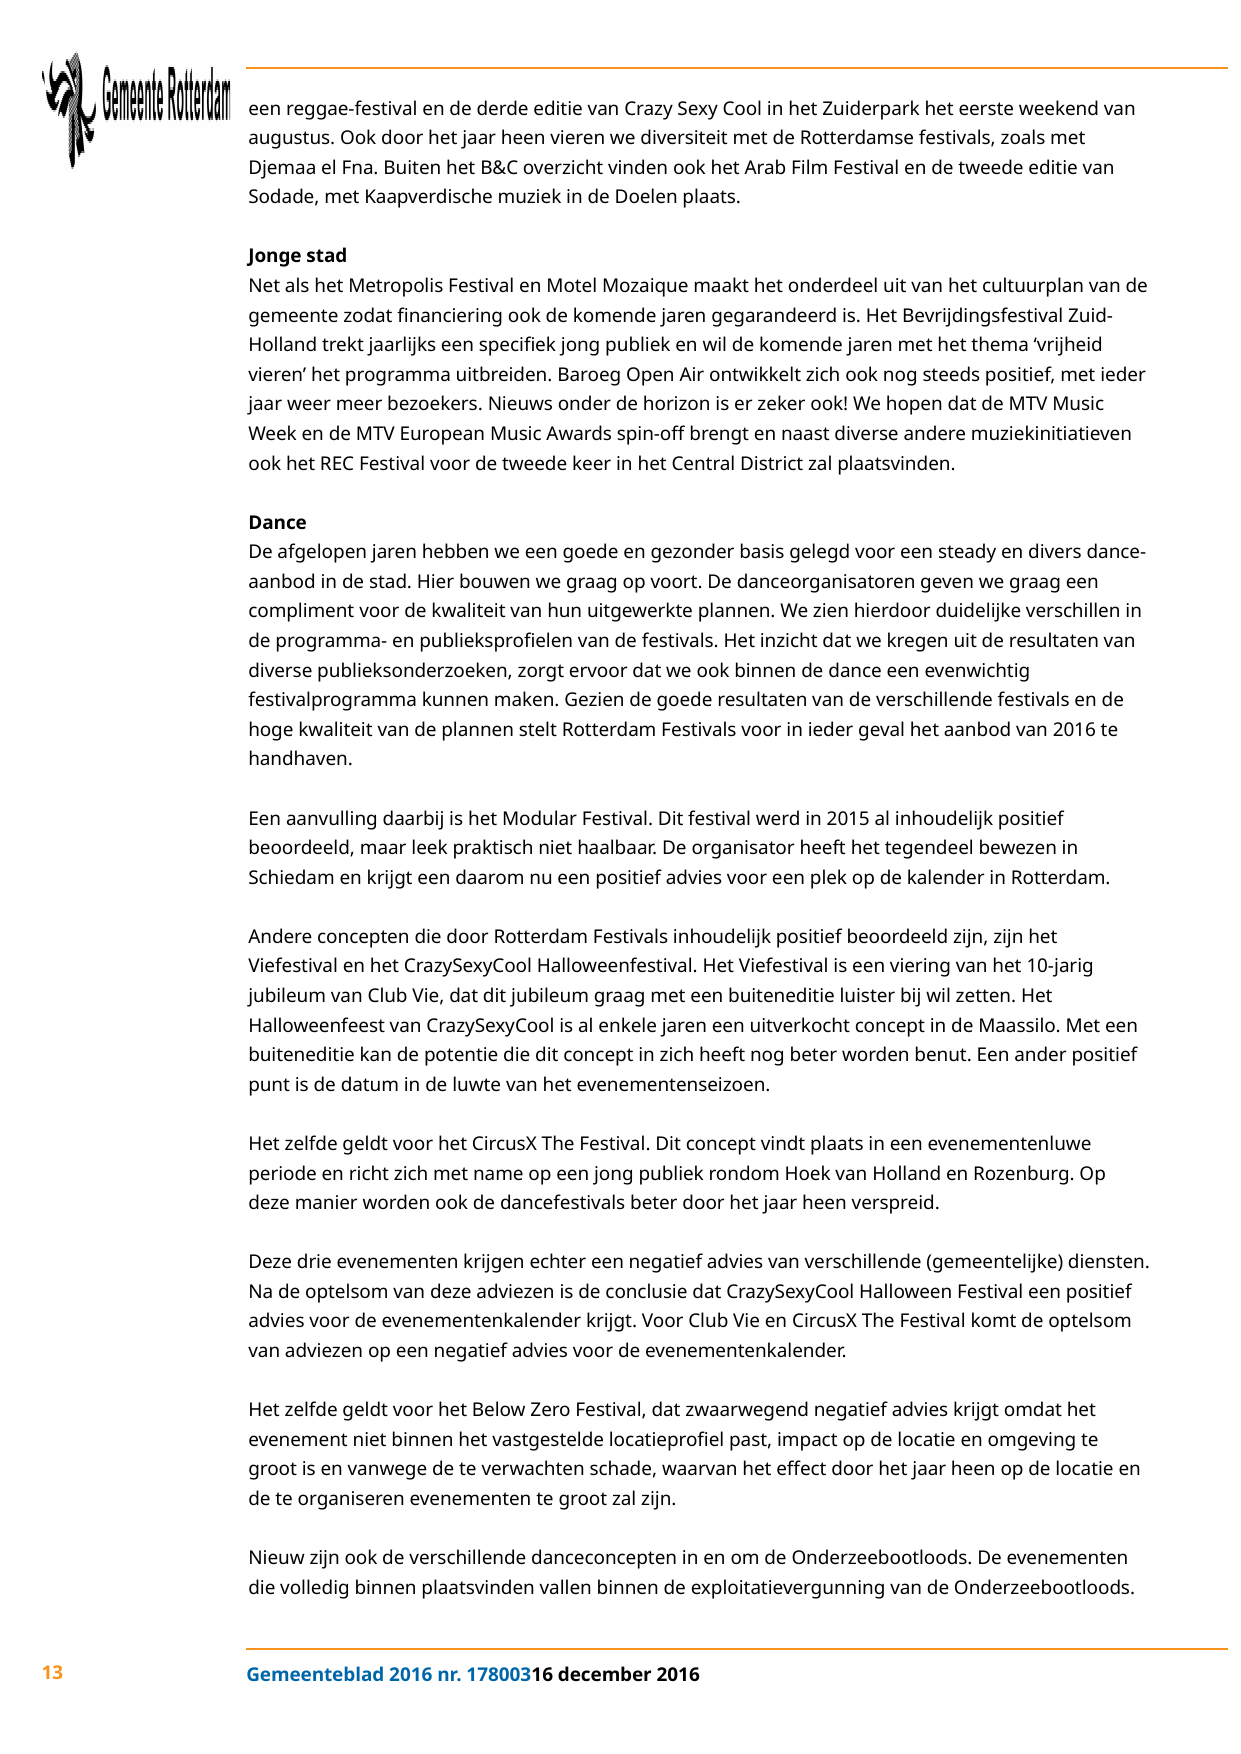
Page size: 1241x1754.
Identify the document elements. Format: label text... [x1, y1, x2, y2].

text Deze drie evenementen krijgen echter een negatief advies van verschillende (gemeentelijke) diensten. Na de optelsom van deze adviezen is de conclusie dat CrazySexyCool Halloween Festival een positief advies voor de evenementenkalender krijgt. Voor Club Vie en CircusX The Festival komt de optelsom van adviezen op een negatief advies voor de evenementenkalender. [248, 1248, 1152, 1363]
text Een aanvulling daarbij is het Modular Festival. Dit festival werd in 2015 al inhoudelijk positief beoordeeld, maar leek praktisch niet haalbaar. De organisator heeft het tegendeel bewezen in Schiedam en krijgt een daarom nu een positief advies voor een plek op de kalender in Rotterdam. [248, 805, 1152, 890]
text Het zelfde geldt voor het Below Zero Festival, dat zwaarwegend negatief advies krijgt omdat het evenement niet binnen het vastgestelde locatieprofiel past, impact op de locatie en omgeving te groot is en vanwege de te verwachten schade, waarvan het effect door het jaar heen op de locatie en de te organiseren evenementen te groot zal zijn. [248, 1396, 1152, 1511]
text Dance [248, 509, 1152, 535]
text Net als het Metropolis Festival en Motel Mozaique maakt het onderdeel uit van het cultuurplan van de gemeente zodat financiering ook de komende jaren gegarandeerd is. Het Bevrijdingsfestival Zuid-Holland trekt jaarlijks een specifiek jong publiek en wil de komende jaren met het thema ‘vrijheid vieren’ het programma uitbreiden. Baroeg Open Air ontwikkelt zich ook nog steeds positief, met ieder jaar weer meer bezoekers. Nieuws onder de horizon is er zeker ook! We hopen dat de MTV Music Week en de MTV European Music Awards spin-off brengt en naast diverse andere muziekinitiatieven ook het REC Festival voor de tweede keer in het Central District zal plaatsvinden. [248, 272, 1152, 476]
text Jonge stad [248, 243, 1152, 268]
text De afgelopen jaren hebben we een goede en gezonder basis gelegd voor een steady en divers dance-aanbod in de stad. Hier bouwen we graag op voort. De danceorganisatoren geven we graag een compliment voor de kwaliteit van hun uitgewerkte plannen. We zien hierdoor duidelijke verschillen in de programma- en publieksprofielen van de festivals. Het inzicht dat we kregen uit de resultaten van diverse publieksonderzoeken, zorgt ervoor dat we ook binnen de dance een evenwichtig festivalprogramma kunnen maken. Gezien de goede resultaten van de verschillende festivals en de hoge kwaliteit van de plannen stelt Rotterdam Festivals voor in ieder geval het aanbod van 2016 te handhaven. [248, 538, 1152, 771]
text Het zelfde geldt voor het CircusX The Festival. Dit concept vindt plaats in een evenementenluwe periode en richt zich met name op een jong publiek rondom Hoek van Holland en Rozenburg. Op deze manier worden ook de dancefestivals beter door het jaar heen verspreid. [248, 1130, 1152, 1215]
picture [41, 47, 231, 172]
text Andere concepten die door Rotterdam Festivals inhoudelijk positief beoordeeld zijn, zijn het Viefestival en het CrazySexyCool Halloweenfestival. Het Viefestival is een viering van het 10-jarig jubileum van Club Vie, dat dit jubileum graag met een buiteneditie luister bij wil zetten. Het Halloweenfeest van CrazySexyCool is al enkele jaren een uitverkocht concept in de Maassilo. Met een buiteneditie kan de potentie die dit concept in zich heeft nog beter worden benut. Een ander positief punt is de datum in de luwte van het evenementenseizoen. [248, 923, 1152, 1097]
text een reggae-festival en de derde editie van Crazy Sexy Cool in het Zuiderpark het eerste weekend van augustus. Ook door het jaar heen vieren we diversiteit met de Rotterdamse festivals, zoals met Djemaa el Fna. Buiten het B&C overzicht vinden ook het Arab Film Festival en de tweede editie van Sodade, met Kaapverdische muziek in de Doelen plaats. [248, 95, 1152, 209]
text Nieuw zijn ook de verschillende danceconcepten in en om de Onderzeebootloods. De evenementen die volledig binnen plaatsvinden vallen binnen de exploitatievergunning van de Onderzeebootloods. [248, 1544, 1152, 1600]
